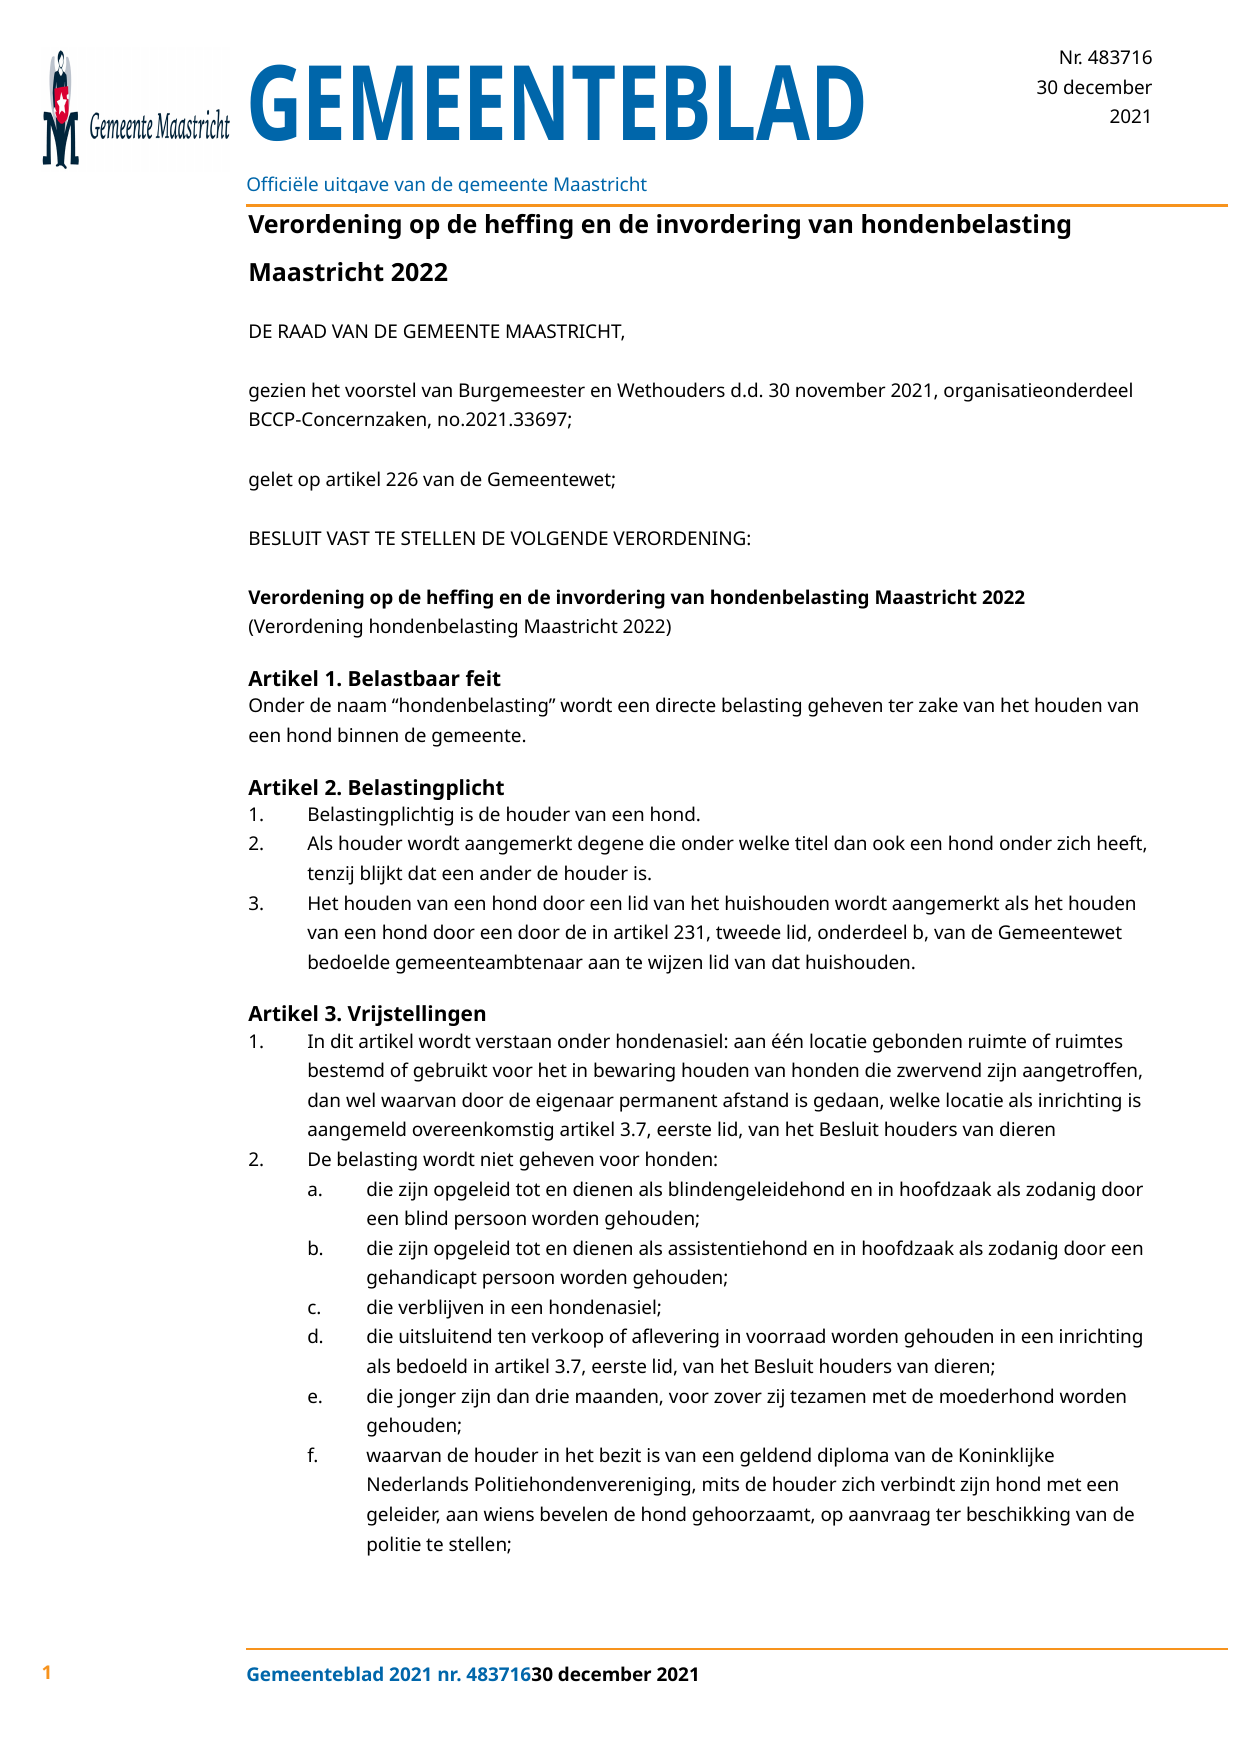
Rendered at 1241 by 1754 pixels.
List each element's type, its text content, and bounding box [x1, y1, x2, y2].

list Het houden van een hond door een lid van het huishouden wordt aangemerkt als het houden van een hond door een door de in artikel 231, tweede lid, onderdeel b, van de Gemeentewet bedoelde gemeenteambtenaar aan te wijzen lid van dat huishouden. [248, 890, 1152, 975]
text Verordening op de heffing en de invordering van hondenbelasting Maastricht 2022 [248, 207, 1152, 288]
text gezien het voorstel van Burgemeester en Wethouders d.d. 30 november 2021, organisatieonderdeel BCCP-Concernzaken, no.2021.33697; [248, 377, 1152, 432]
list waarvan de houder in het bezit is van een geldend diploma van de Koninklijke Nederlands Politiehondenvereniging, mits de houder zich verbindt zijn hond met een geleider, aan wiens bevelen de hond gehoorzaamt, op aanvraag ter beschikking van de politie te stellen; [307, 1442, 1152, 1556]
text gelet op artikel 226 van de Gemeentewet; [248, 466, 1152, 492]
list In dit artikel wordt verstaan onder hondenasiel: aan één locatie gebonden ruimte of ruimtes bestemd of gebruikt voor het in bewaring houden van honden die zwervend zijn aangetroffen, dan wel waarvan door de eigenaar permanent afstand is gedaan, welke locatie als inrichting is aangemeld overeenkomstig artikel 3.7, eerste lid, van het Besluit houders van dieren [248, 1028, 1152, 1142]
text DE RAAD VAN DE GEMEENTE MAASTRICHT, [248, 318, 1152, 344]
text Onder de naam “hondenbelasting” wordt een directe belasting geheven ter zake van het houden van een hond binnen de gemeente. [248, 693, 1152, 748]
list die zijn opgeleid tot en dienen als blindengeleidehond en in hoofdzaak als zodanig door een blind persoon worden gehouden; [307, 1176, 1152, 1231]
list Belastingplichtig is de houder van een hond. [248, 801, 1152, 827]
list die jonger zijn dan drie maanden, voor zover zij tezamen met de moederhond worden gehouden; [307, 1383, 1152, 1438]
text (Verordening hondenbelasting Maastricht 2022) [248, 614, 1152, 639]
text Artikel 1. Belastbaar feit [248, 664, 1152, 693]
list De belasting wordt niet geheven voor honden: [248, 1146, 1152, 1172]
picture [41, 47, 231, 172]
text Artikel 2. Belastingplicht [248, 773, 1152, 801]
list die verblijven in een hondenasiel; [307, 1294, 1152, 1320]
list Als houder wordt aangemerkt degene die onder welke titel dan ook een hond onder zich heeft, tenzij blijkt dat een ander de houder is. [248, 831, 1152, 886]
text BESLUIT VAST TE STELLEN DE VOLGENDE VERORDENING: [248, 525, 1152, 551]
text Artikel 3. Vrijstellingen [248, 999, 1152, 1028]
text Verordening op de heffing en de invordering van hondenbelasting Maastricht 2022 [248, 584, 1152, 610]
list die uitsluitend ten verkoop of aflevering in voorraad worden gehouden in een inrichting als bedoeld in artikel 3.7, eerste lid, van het Besluit houders van dieren; [307, 1324, 1152, 1379]
list die zijn opgeleid tot en dienen als assistentiehond en in hoofdzaak als zodanig door een gehandicapt persoon worden gehouden; [307, 1235, 1152, 1290]
